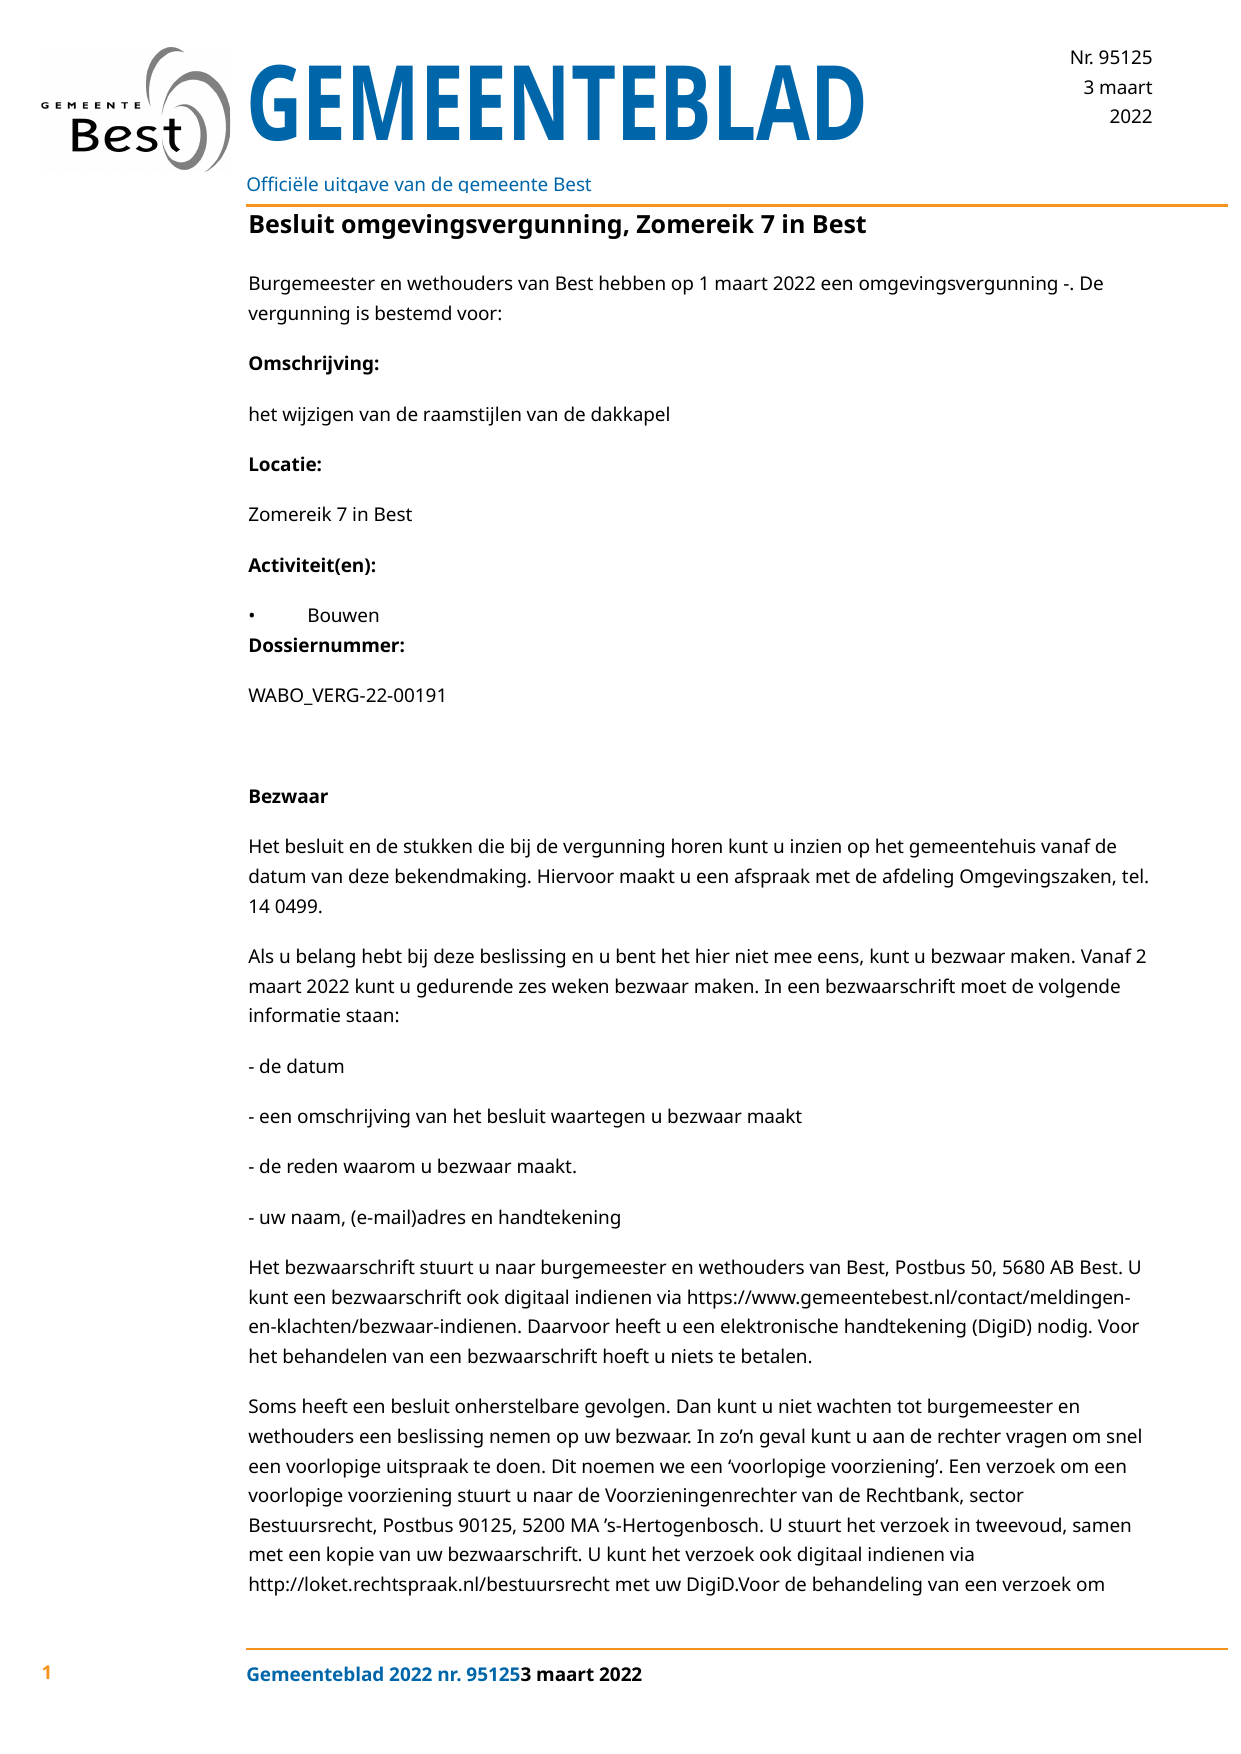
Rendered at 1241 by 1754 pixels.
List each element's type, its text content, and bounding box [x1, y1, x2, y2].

text het wijzigen van de raamstijlen van de dakkapel [248, 401, 1152, 426]
text Activiteit(en): [248, 552, 1152, 578]
picture [41, 47, 231, 172]
text Dossiernummer: [248, 632, 1152, 658]
text Het bezwaarschrift stuurt u naar burgemeester en wethouders van Best, Postbus 50, 5680 AB Best. U kunt een bezwaarschrift ook digitaal indienen via https://www.gemeentebest.nl/contact/meldingen-en-klachten/bezwaar-indienen. Daarvoor heeft u een elektronische handtekening (DigiD) nodig. Voor het behandelen van een bezwaarschrift hoeft u niets te betalen. [248, 1254, 1152, 1369]
text - de datum [248, 1053, 1152, 1078]
text - de reden waarom u bezwaar maakt. [248, 1154, 1152, 1179]
text Bezwaar [248, 783, 1152, 809]
text Besluit omgevingsvergunning, Zomereik 7 in Best [248, 207, 1152, 241]
text Omschrijving: [248, 350, 1152, 376]
text - een omschrijving van het besluit waartegen u bezwaar maakt [248, 1103, 1152, 1129]
list Bouwen [248, 602, 1152, 628]
text Als u belang hebt bij deze beslissing en u bent het hier niet mee eens, kunt u bezwaar maken. Vanaf 2 maart 2022 kunt u gedurende zes weken bezwaar maken. In een bezwaarschrift moet de volgende informatie staan: [248, 943, 1152, 1028]
text WABO_VERG-22-00191 [248, 682, 1152, 708]
text Zomereik 7 in Best [248, 502, 1152, 527]
text Burgemeester en wethouders van Best hebben op 1 maart 2022 een omgevingsvergunning -. De vergunning is bestemd voor: [248, 270, 1152, 326]
text Locatie: [248, 451, 1152, 477]
text - uw naam, (e-mail)adres en handtekening [248, 1204, 1152, 1230]
text Soms heeft een besluit onherstelbare gevolgen. Dan kunt u niet wachten tot burgemeester en wethouders een beslissing nemen op uw bezwaar. In zo’n geval kunt u aan de rechter vragen om snel een voorlopige uitspraak te doen. Dit noemen we een ‘voorlopige voorziening’. Een verzoek om een voorlopige voorziening stuurt u naar de Voorzieningenrechter van de Rechtbank, sector Bestuursrecht, Postbus 90125, 5200 MA ’s-Hertogenbosch. U stuurt het verzoek in tweevoud, samen met een kopie van uw bezwaarschrift. U kunt het verzoek ook digitaal indienen via http://loket.rechtspraak.nl/bestuursrecht met uw DigiD.Voor de behandeling van een verzoek om [248, 1394, 1152, 1597]
text Het besluit en de stukken die bij de vergunning horen kunt u inzien op het gemeentehuis vanaf de datum van deze bekendmaking. Hiervoor maakt u een afspraak met de afdeling Omgevingszaken, tel. 14 0499. [248, 834, 1152, 918]
